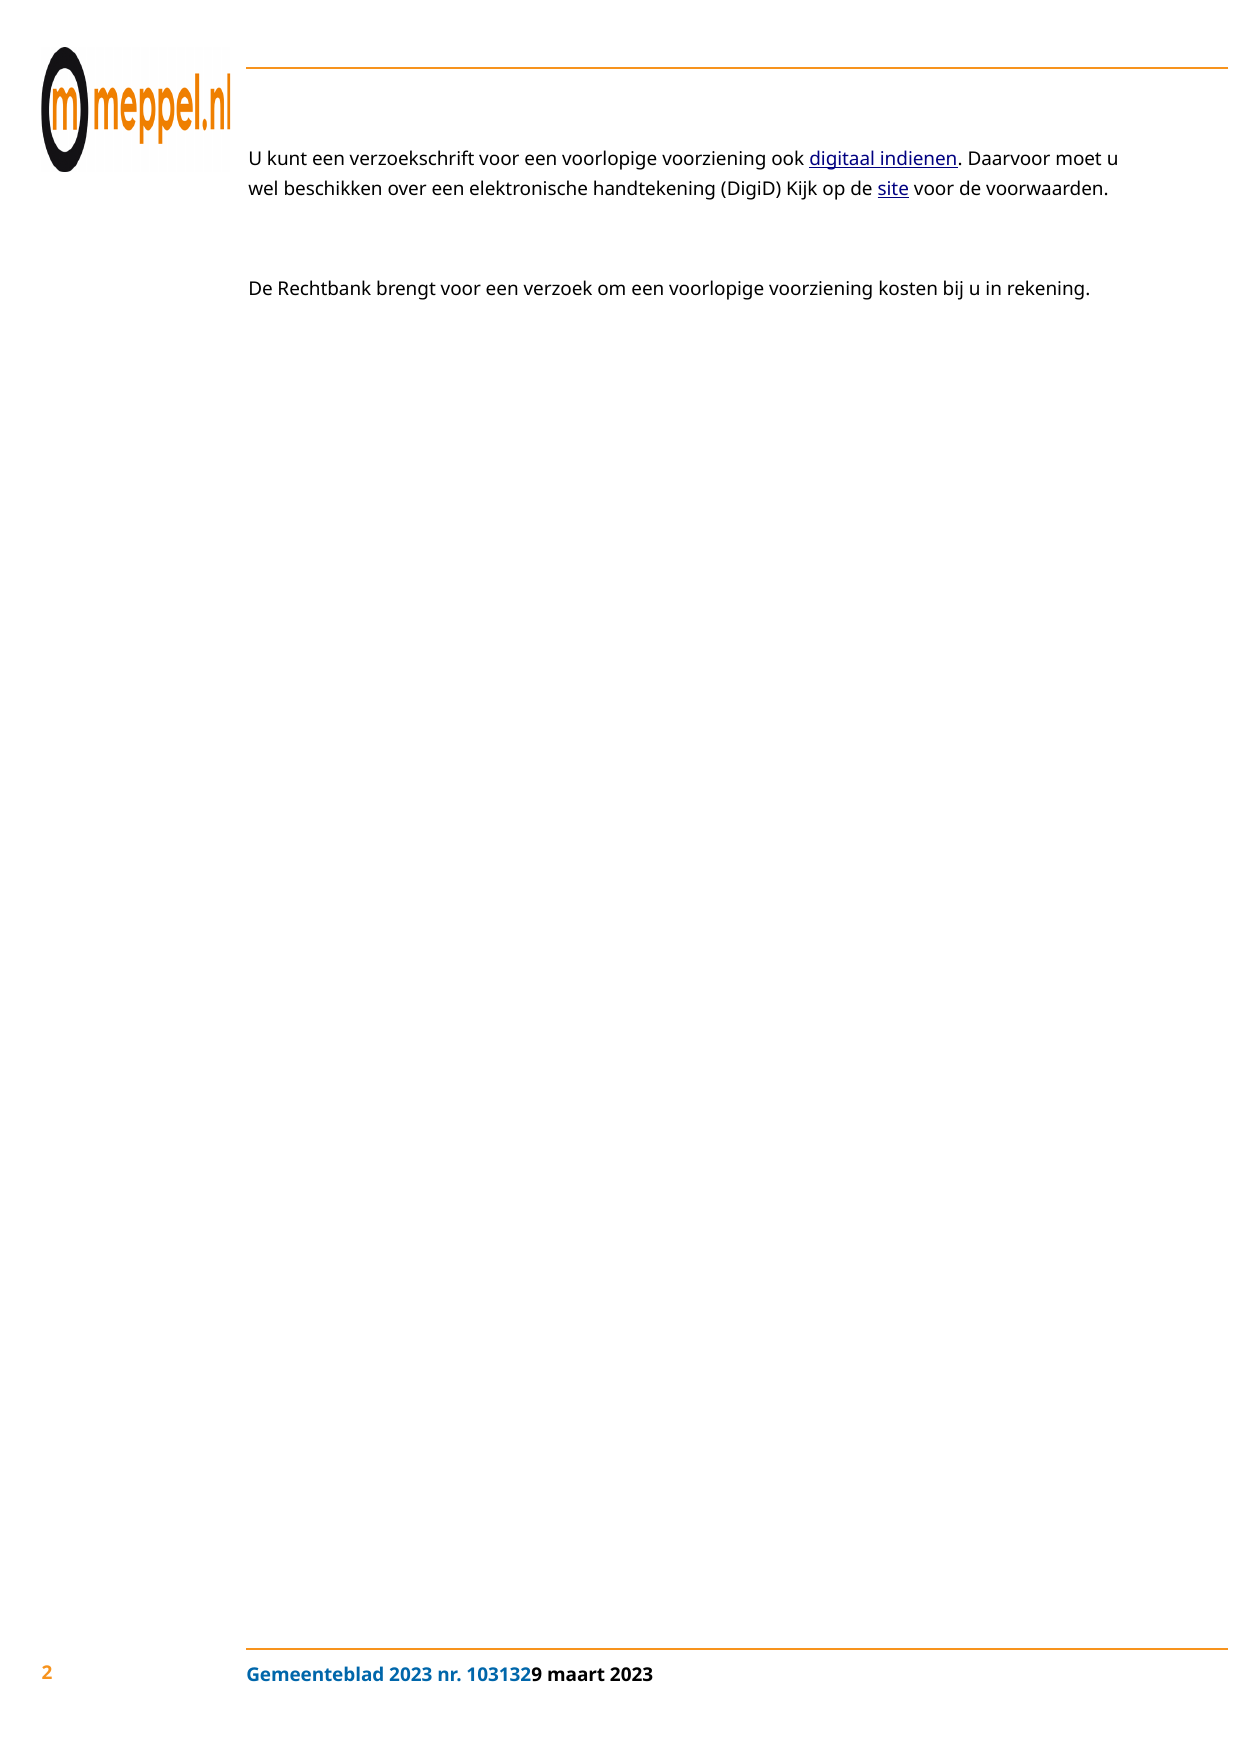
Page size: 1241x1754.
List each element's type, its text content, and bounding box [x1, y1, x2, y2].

picture [41, 47, 231, 172]
text De Rechtbank brengt voor een verzoek om een voorlopige voorziening kosten bij u in rekening. [248, 276, 1152, 301]
text U kunt een verzoekschrift voor een voorlopige voorziening ook digitaal indienen. Daarvoor moet u wel beschikken over een elektronische handtekening (DigiD) Kijk op de site voor de voorwaarden. [248, 145, 1152, 201]
